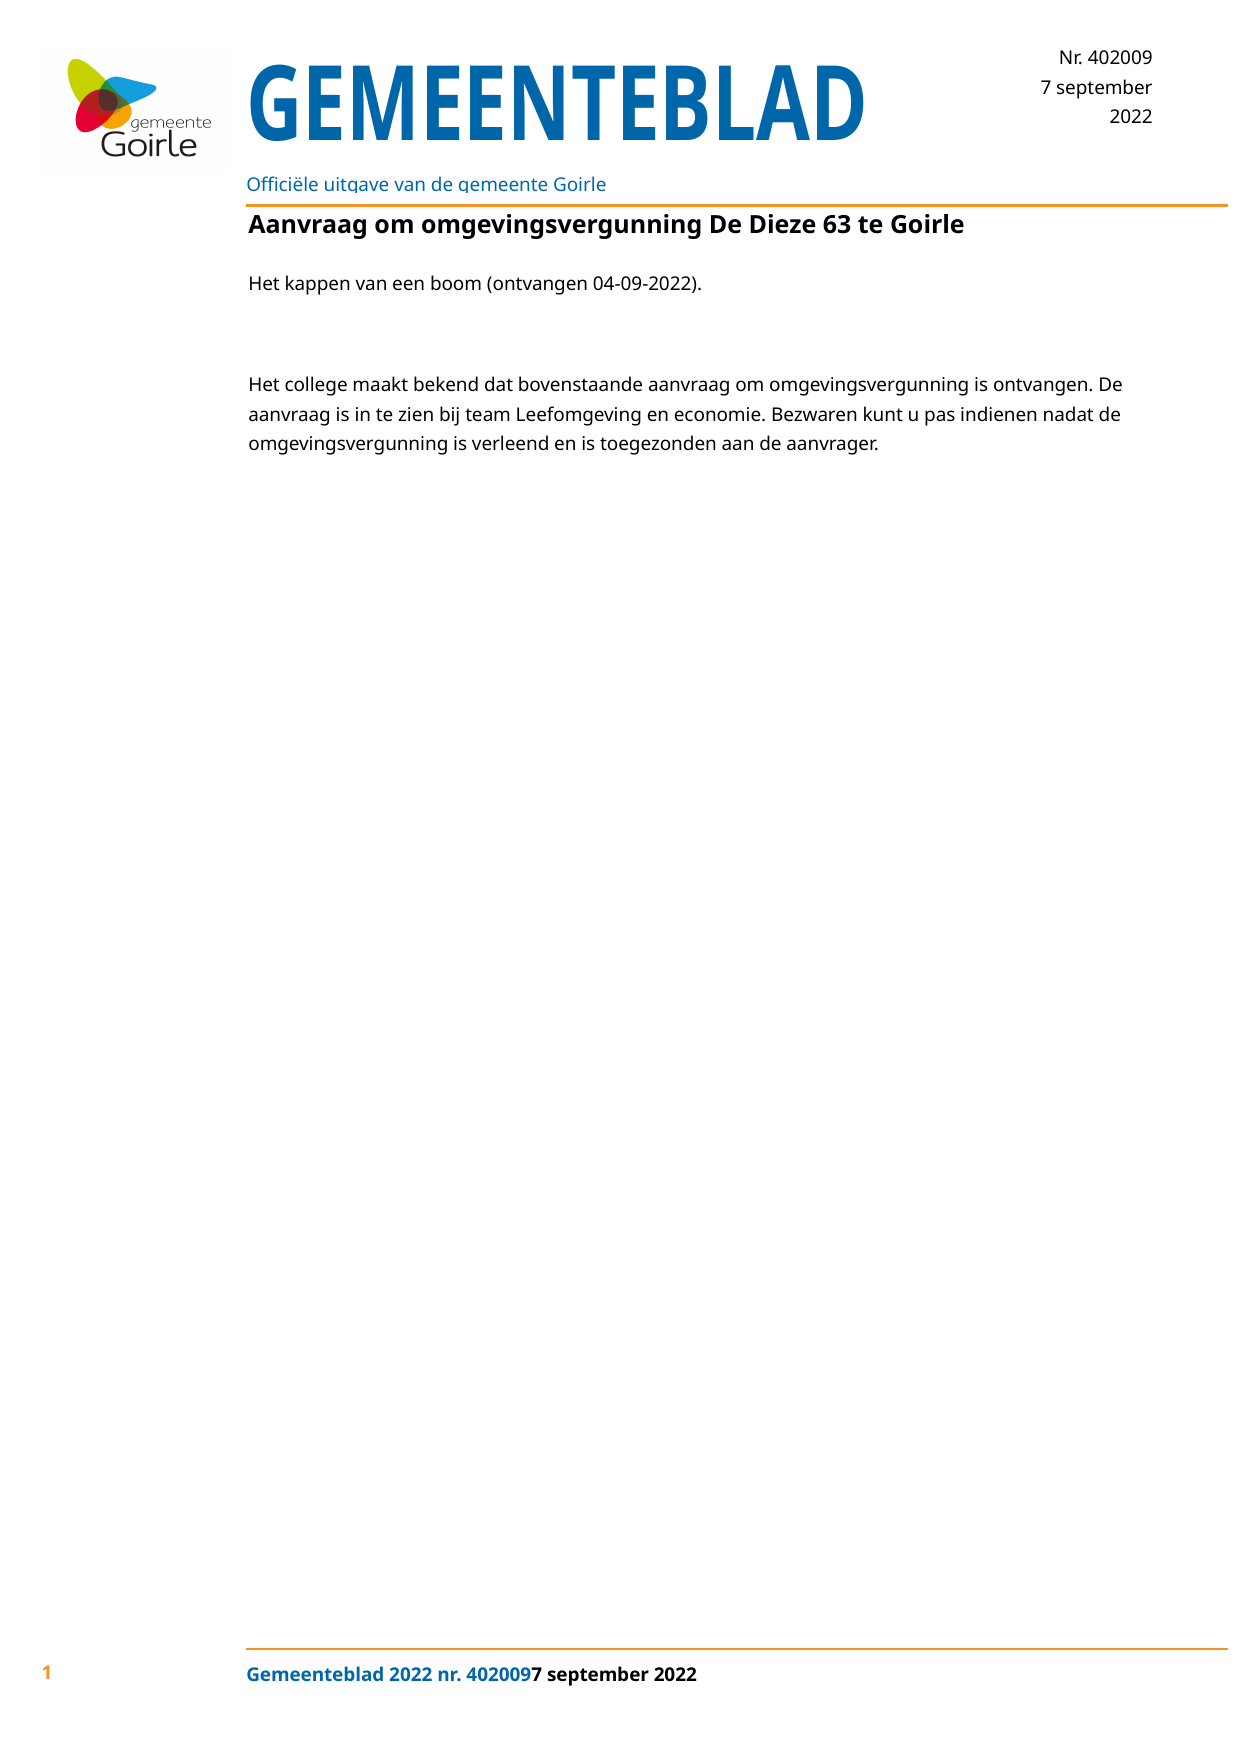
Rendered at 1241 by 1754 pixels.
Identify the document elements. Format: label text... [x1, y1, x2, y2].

text Het kappen van een boom (ontvangen 04-09-2022). [248, 270, 1152, 296]
text Aanvraag om omgevingsvergunning De Dieze 63 te Goirle [248, 207, 1152, 241]
text Het college maakt bekend dat bovenstaande aanvraag om omgevingsvergunning is ontvangen. De aanvraag is in te zien bij team Leefomgeving en economie. Bezwaren kunt u pas indienen nadat de omgevingsvergunning is verleend en is toegezonden aan de aanvrager. [248, 371, 1152, 456]
picture [41, 47, 231, 172]
